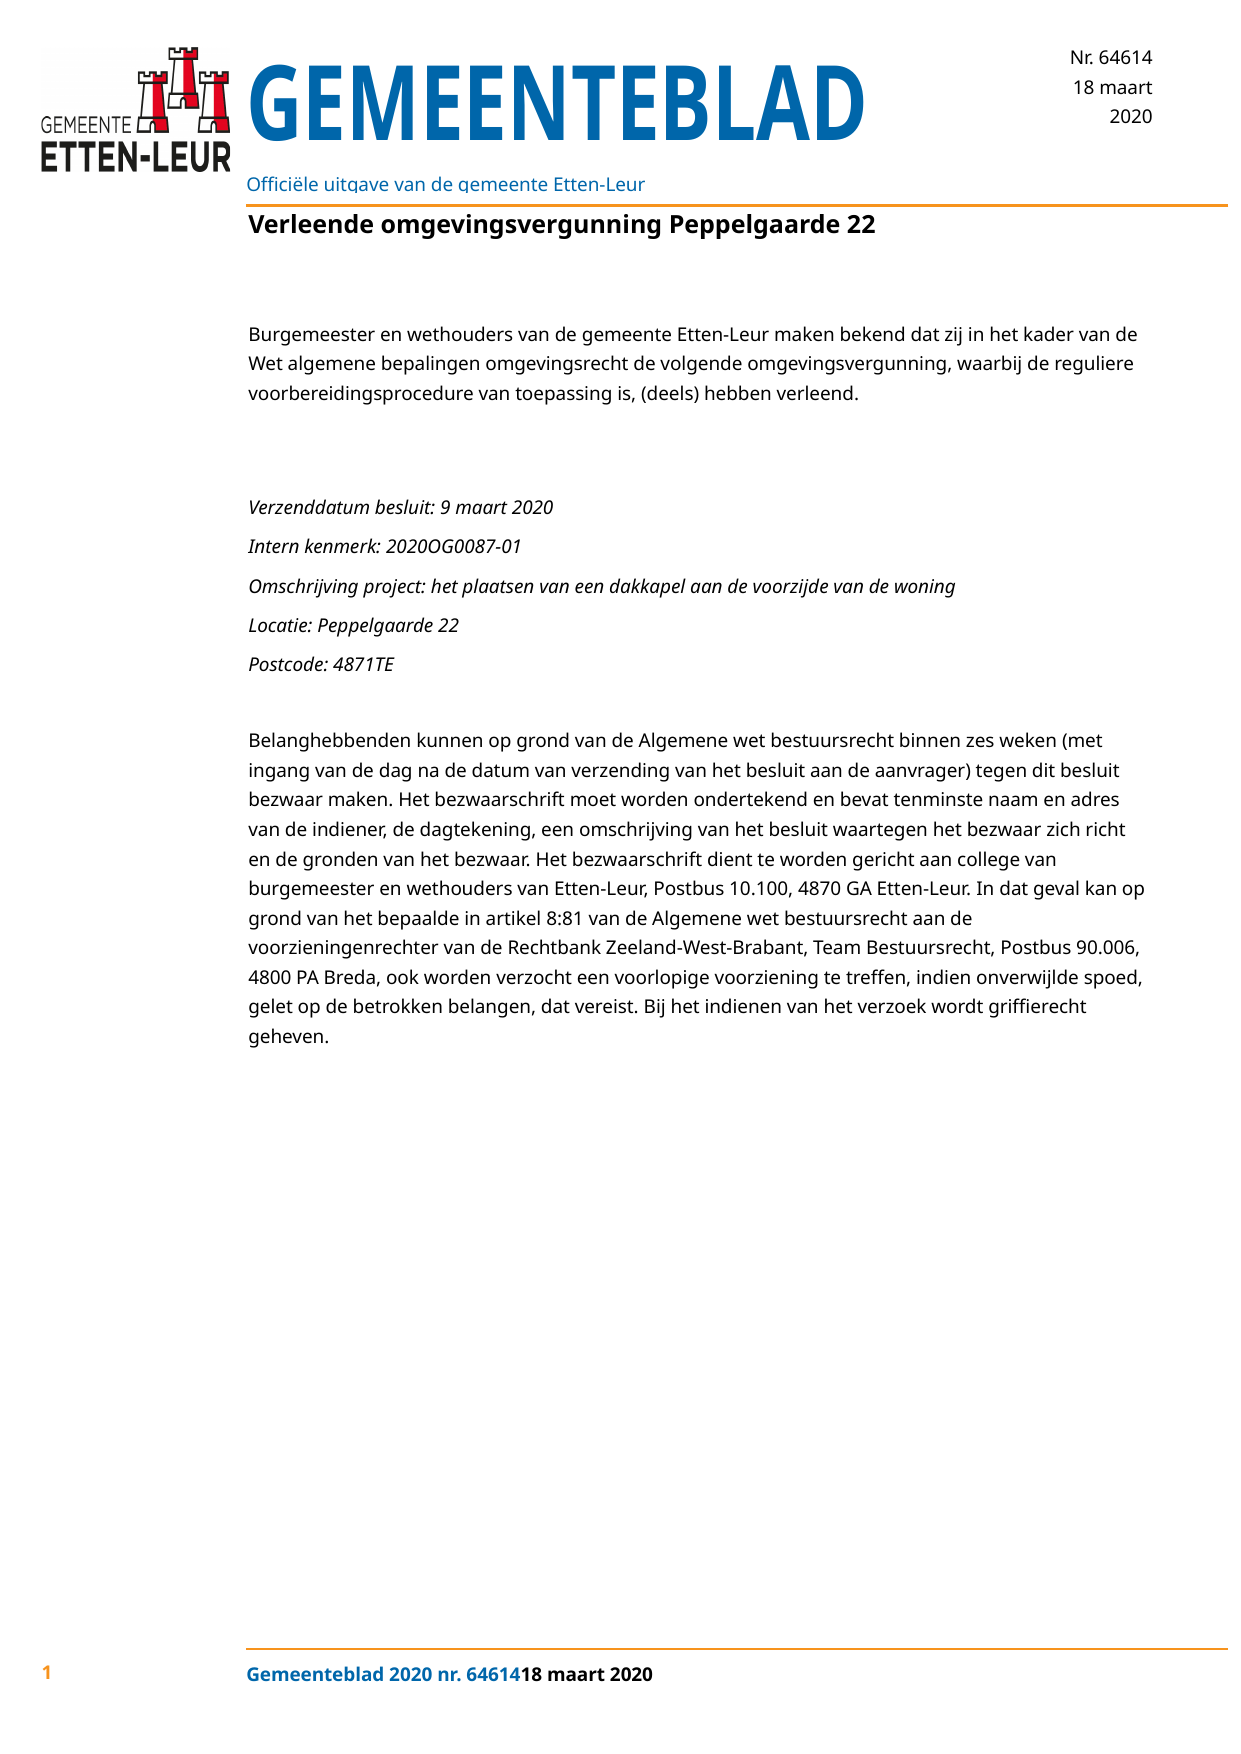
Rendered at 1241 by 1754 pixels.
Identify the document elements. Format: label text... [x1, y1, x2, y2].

text Verleende omgevingsvergunning Peppelgaarde 22 [248, 207, 1152, 241]
text Verzenddatum besluit: 9 maart 2020 [248, 494, 1152, 520]
picture [41, 47, 231, 172]
text Intern kenmerk: 2020OG0087-01 [248, 533, 1152, 559]
text Belanghebbenden kunnen op grond van de Algemene wet bestuursrecht binnen zes weken (met ingang van de dag na de datum van verzending van het besluit aan de aanvrager) tegen dit besluit bezwaar maken. Het bezwaarschrift moet worden ondertekend en bevat tenminste naam en adres van de indiener, de dagtekening, een omschrijving van het besluit waartegen het bezwaar zich richt en de gronden van het bezwaar. Het bezwaarschrift dient te worden gericht aan college van burgemeester en wethouders van Etten-Leur, Postbus 10.100, 4870 GA Etten-Leur. In dat geval kan op grond van het bepaalde in artikel 8:81 van de Algemene wet bestuursrecht aan de voorzieningenrechter van de Rechtbank Zeeland-West-Brabant, Team Bestuursrecht, Postbus 90.006, 4800 PA Breda, ook worden verzocht een voorlopige voorziening te treffen, indien onverwijlde spoed, gelet op de betrokken belangen, dat vereist. Bij het indienen van het verzoek wordt griffierecht geheven. [248, 727, 1152, 1049]
text Omschrijving project: het plaatsen van een dakkapel aan de voorzijde van de woning [248, 573, 1152, 598]
text Postcode: 4871TE [248, 651, 1152, 677]
text Locatie: Peppelgaarde 22 [248, 612, 1152, 638]
text Burgemeester en wethouders van de gemeente Etten-Leur maken bekend dat zij in het kader van de Wet algemene bepalingen omgevingsrecht de volgende omgevingsvergunning, waarbij de reguliere voorbereidingsprocedure van toepassing is, (deels) hebben verleend. [248, 321, 1152, 406]
